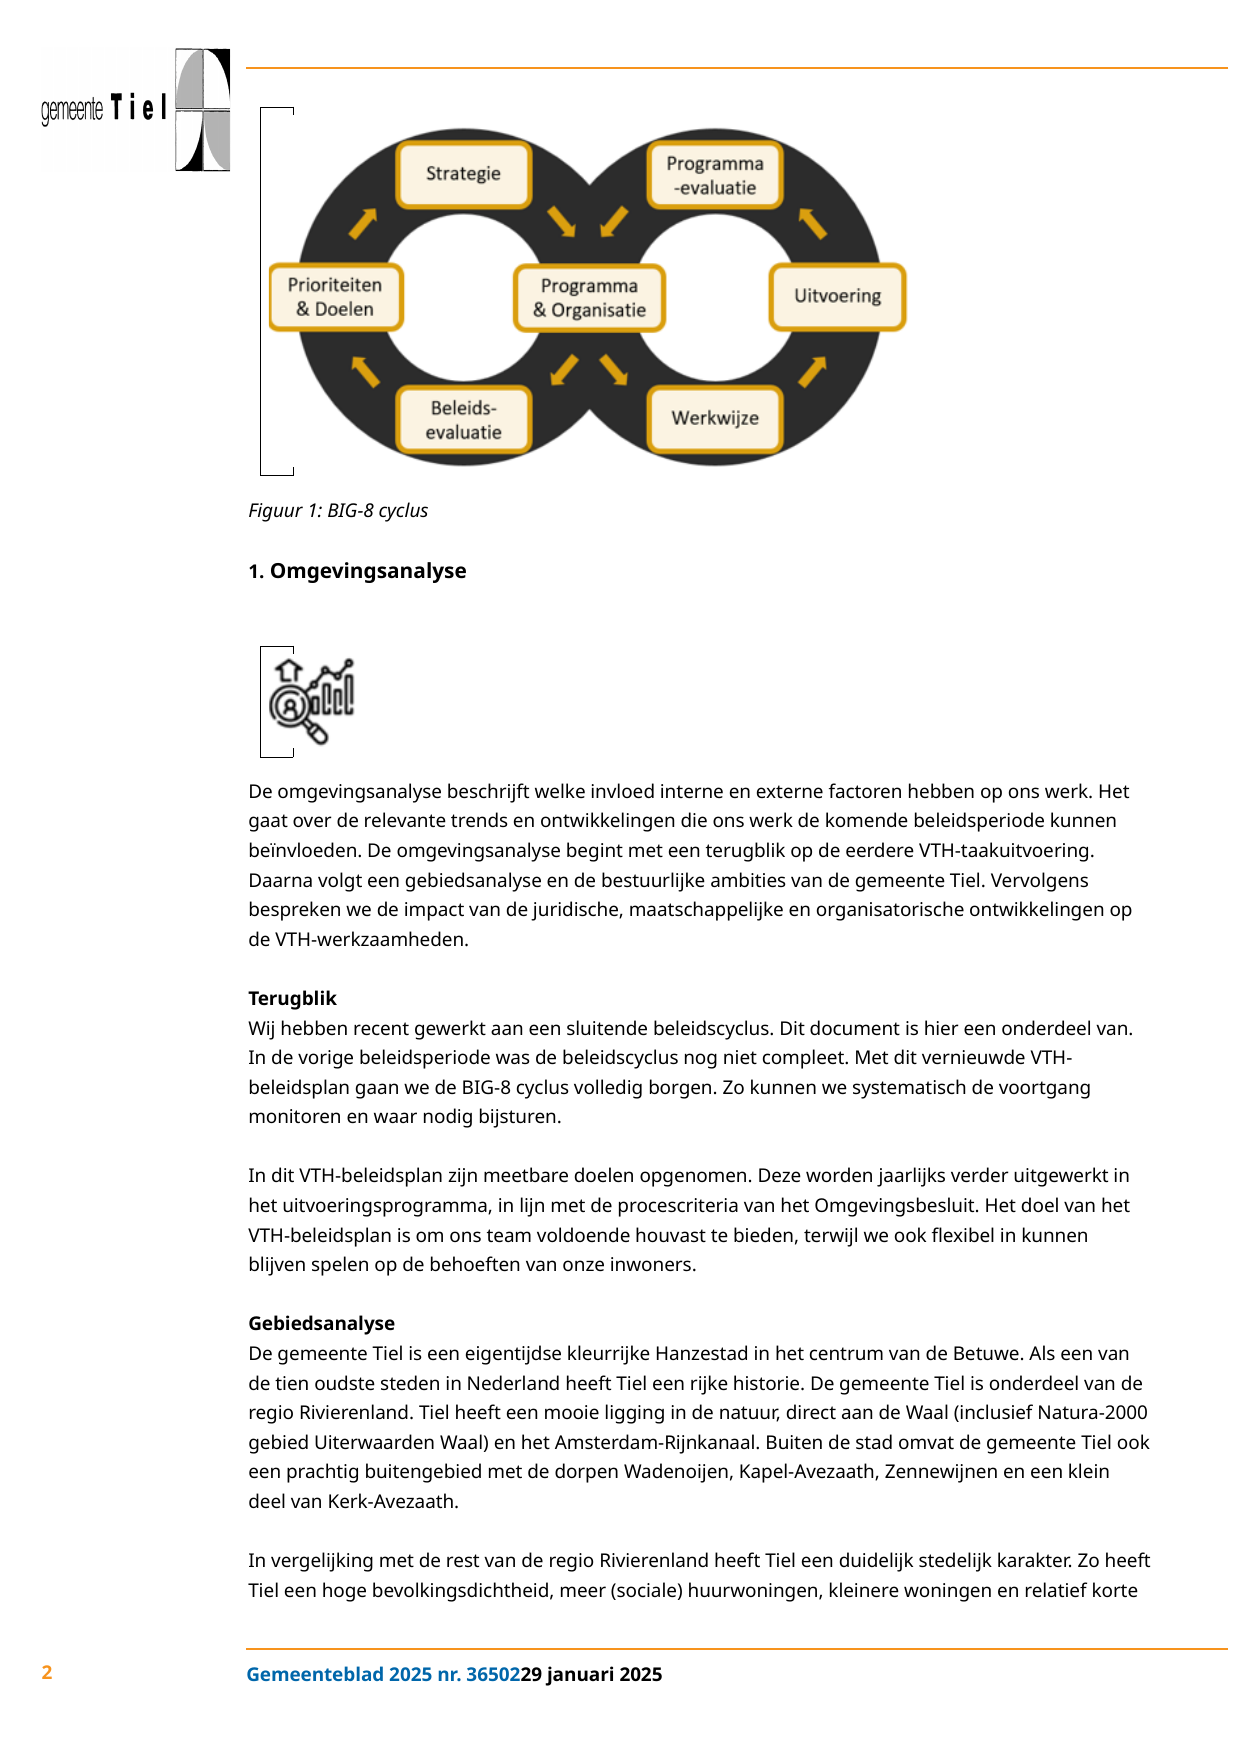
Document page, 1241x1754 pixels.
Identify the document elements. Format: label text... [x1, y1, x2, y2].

text De gemeente Tiel is een eigentijdse kleurrijke Hanzestad in het centrum van de Betuwe. Als een van de tien oudste steden in Nederland heeft Tiel een rijke historie. De gemeente Tiel is onderdeel van de regio Rivierenland. Tiel heeft een mooie ligging in de natuur, direct aan de Waal (inclusief Natura-2000 gebied Uiterwaarden Waal) en het Amsterdam-Rijnkanaal. Buiten de stad omvat de gemeente Tiel ook een prachtig buitengebied met de dorpen Wadenoijen, Kapel-Avezaath, Zennewijnen en een klein deel van Kerk-Avezaath. [248, 1340, 1152, 1514]
text Figuur 1: BIG-8 cyclus [248, 497, 1152, 522]
picture [268, 654, 358, 748]
text In vergelijking met de rest van de regio Rivierenland heeft Tiel een duidelijk stedelijk karakter. Zo heeft Tiel een hoge bevolkingsdichtheid, meer (sociale) huurwoningen, kleinere woningen en relatief korte [248, 1547, 1152, 1603]
text In dit VTH-beleidsplan zijn meetbare doelen opgenomen. Deze worden jaarlijks verder uitgewerkt in het uitvoeringsprogramma, in lijn met de procescriteria van het Omgevingsbesluit. Het doel van het VTH-beleidsplan is om ons team voldoende houvast te bieden, terwijl we ook flexibel in kunnen blijven spelen op de behoeften van onze inwoners. [248, 1163, 1152, 1277]
text Gebiedsanalyse [248, 1311, 1152, 1336]
picture [41, 47, 231, 172]
text 1. Omgevingsanalyse [248, 556, 1152, 584]
text Terugblik [248, 985, 1152, 1011]
picture [268, 115, 913, 467]
text De omgevingsanalyse beschrijft welke invloed interne en externe factoren hebben op ons werk. Het gaat over de relevante trends en ontwikkelingen die ons werk de komende beleidsperiode kunnen beïnvloeden. De omgevingsanalyse begint met een terugblik op de eerdere VTH-taakuitvoering. Daarna volgt een gebiedsanalyse en de bestuurlijke ambities van de gemeente Tiel. Vervolgens bespreken we de impact van de juridische, maatschappelijke en organisatorische ontwikkelingen op de VTH-werkzaamheden. [248, 778, 1152, 952]
text Wij hebben recent gewerkt aan een sluitende beleidscyclus. Dit document is hier een onderdeel van. In de vorige beleidsperiode was de beleidscyclus nog niet compleet. Met dit vernieuwde VTH-beleidsplan gaan we de BIG-8 cyclus volledig borgen. Zo kunnen we systematisch de voortgang monitoren en waar nodig bijsturen. [248, 1015, 1152, 1129]
